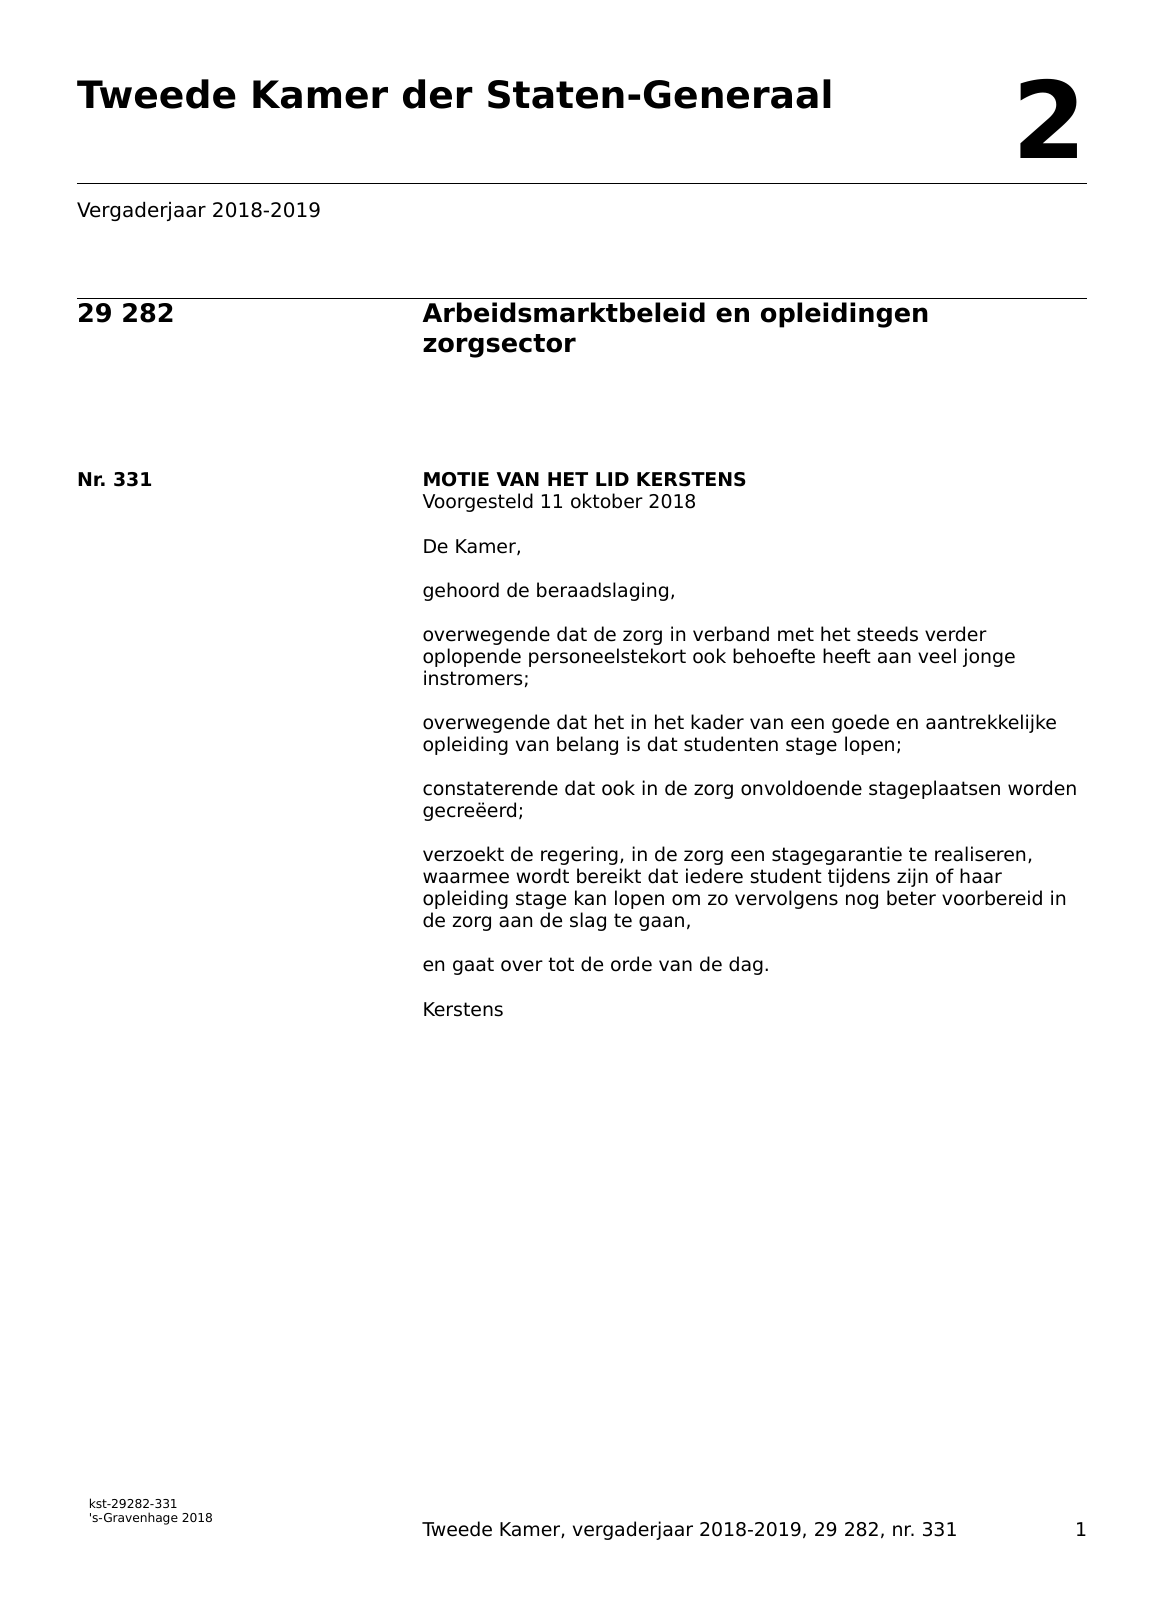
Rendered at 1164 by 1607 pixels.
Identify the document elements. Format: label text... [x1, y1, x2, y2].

text en gaat over tot de orde van de dag. [422, 954, 1087, 976]
table_header Tweede Kamer der Staten-Generaal [77, 59, 886, 183]
table_cell Vergaderjaar 2018-2019 [77, 184, 1087, 298]
text Kerstens [422, 998, 1087, 1021]
subtitle 29 282 Arbeidsmarktbeleid en opleidingen zorgsector [77, 299, 1087, 358]
text overwegende dat het in het kader van een goede en aantrekkelijke opleiding van belang is dat studenten stage lopen; [422, 712, 1087, 756]
text verzoekt de regering, in de zorg een stagegarantie te realiseren, waarmee wordt bereikt dat iedere student tijdens zijn of haar opleiding stage kan lopen om zo vervolgens nog beter voorbereid in de zorg aan de slag te gaan, [422, 844, 1087, 932]
text De Kamer, [422, 536, 1087, 557]
subtitle Nr. 331 MOTIE VAN HET LID KERSTENS [77, 469, 1087, 491]
text gehoord de beraadslaging, [422, 580, 1087, 602]
text constaterende dat ook in de zorg onvoldoende stageplaatsen worden gecreëerd; [422, 778, 1087, 822]
text 's-Gravenhage 2018 [88, 1511, 323, 1525]
text kst-29282-331 [88, 1497, 323, 1511]
text overwegende dat de zorg in verband met het steeds verder oplopende personeelstekort ook behoefte heeft aan veel jonge instromers; [422, 624, 1087, 690]
table_header 2 [886, 59, 1087, 183]
text Voorgesteld 11 oktober 2018 [422, 491, 1087, 513]
